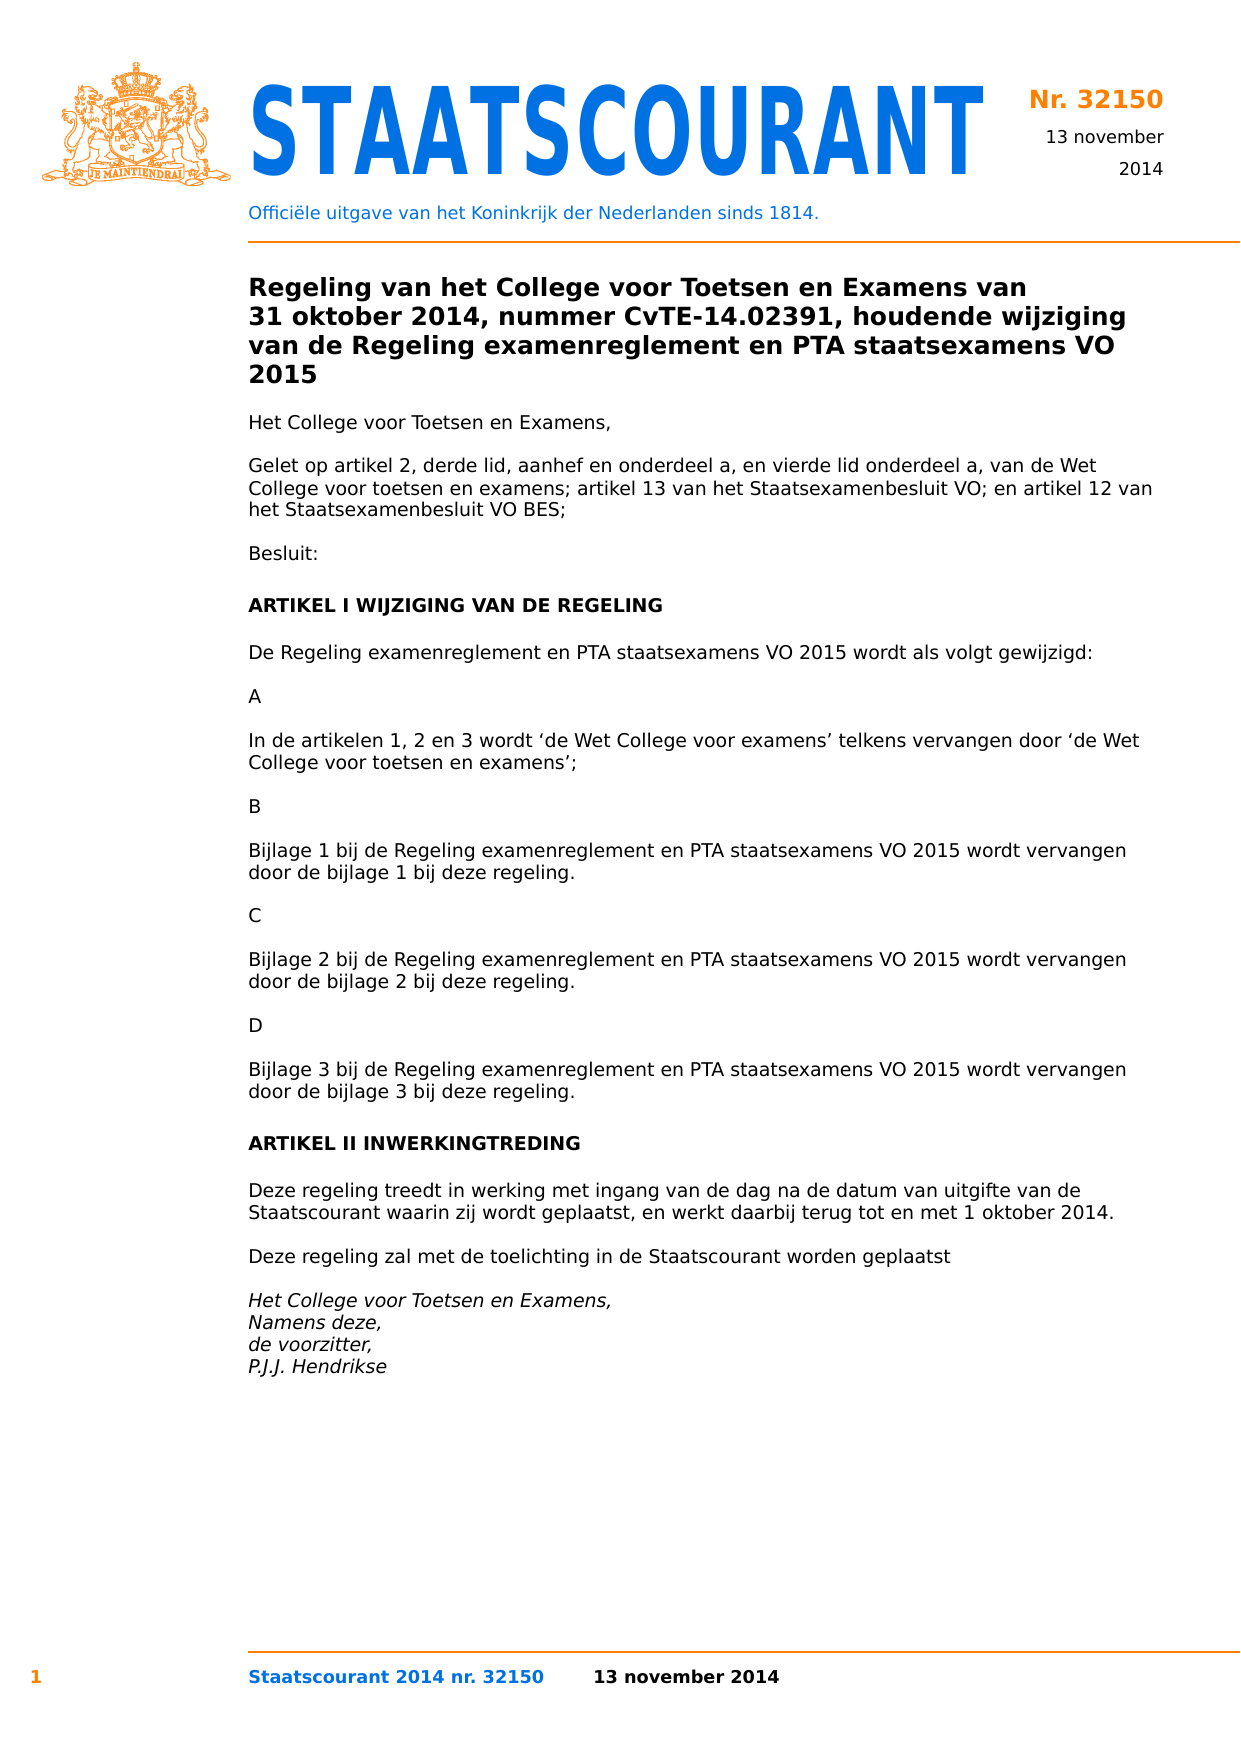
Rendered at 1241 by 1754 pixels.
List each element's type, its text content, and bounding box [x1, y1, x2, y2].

text A [248, 686, 1163, 708]
text Deze regeling treedt in werking met ingang van de dag na de datum van uitgifte van de Staatscourant waarin zij wordt geplaatst, en werkt daarbij terug tot en met 1 oktober 2014. [248, 1180, 1163, 1224]
table_header [25, 62, 248, 241]
text De Regeling examenreglement en PTA staatsexamens VO 2015 wordt als volgt gewijzigd: [248, 642, 1163, 664]
subtitle Regeling van het College voor Toetsen en Examens van 31 oktober 2014, nummer CvTE-14.02391, houdende wijziging van de Regeling examenreglement en PTA staatsexamens VO 2015 [248, 273, 1163, 390]
table_cell Officiële uitgave van het Koninkrijk der Nederlanden sinds 1814. [248, 203, 1240, 241]
text Het College voor Toetsen en Examens, [248, 412, 1163, 433]
text B [248, 796, 1163, 818]
table_header STAATSCOURANT [248, 62, 998, 203]
text D [248, 1015, 1163, 1037]
text C [248, 905, 1163, 927]
subtitle ARTIKEL II INWERKINGTREDING [248, 1133, 1163, 1155]
text Bijlage 2 bij de Regeling examenreglement en PTA staatsexamens VO 2015 wordt vervangen door de bijlage 2 bij deze regeling. [248, 949, 1163, 993]
table_cell 13 november [998, 121, 1240, 153]
text In de artikelen 1, 2 en 3 wordt ‘de Wet College voor examens’ telkens vervangen door ‘de Wet College voor toetsen en examens’; [248, 730, 1163, 774]
table_header Nr. 32150 [998, 62, 1240, 121]
text Bijlage 1 bij de Regeling examenreglement en PTA staatsexamens VO 2015 wordt vervangen door de bijlage 1 bij deze regeling. [248, 839, 1163, 883]
text Besluit: [248, 543, 1163, 565]
text Gelet op artikel 2, derde lid, aanhef en onderdeel a, en vierde lid onderdeel a, van de Wet College voor toetsen en examens; artikel 13 van het Staatsexamenbesluit VO; en artikel 12 van het Staatsexamenbesluit VO BES; [248, 455, 1163, 521]
text Bijlage 3 bij de Regeling examenreglement en PTA staatsexamens VO 2015 wordt vervangen door de bijlage 3 bij deze regeling. [248, 1059, 1163, 1103]
picture [41, 62, 231, 186]
text Het College voor Toetsen en Examens, Namens deze, de voorzitter, P.J.J. Hendrikse [248, 1289, 1163, 1377]
subtitle ARTIKEL I WIJZIGING VAN DE REGELING [248, 595, 1163, 617]
text Deze regeling zal met de toelichting in de Staatscourant worden geplaatst [248, 1246, 1163, 1268]
table_cell 2014 [998, 153, 1240, 203]
